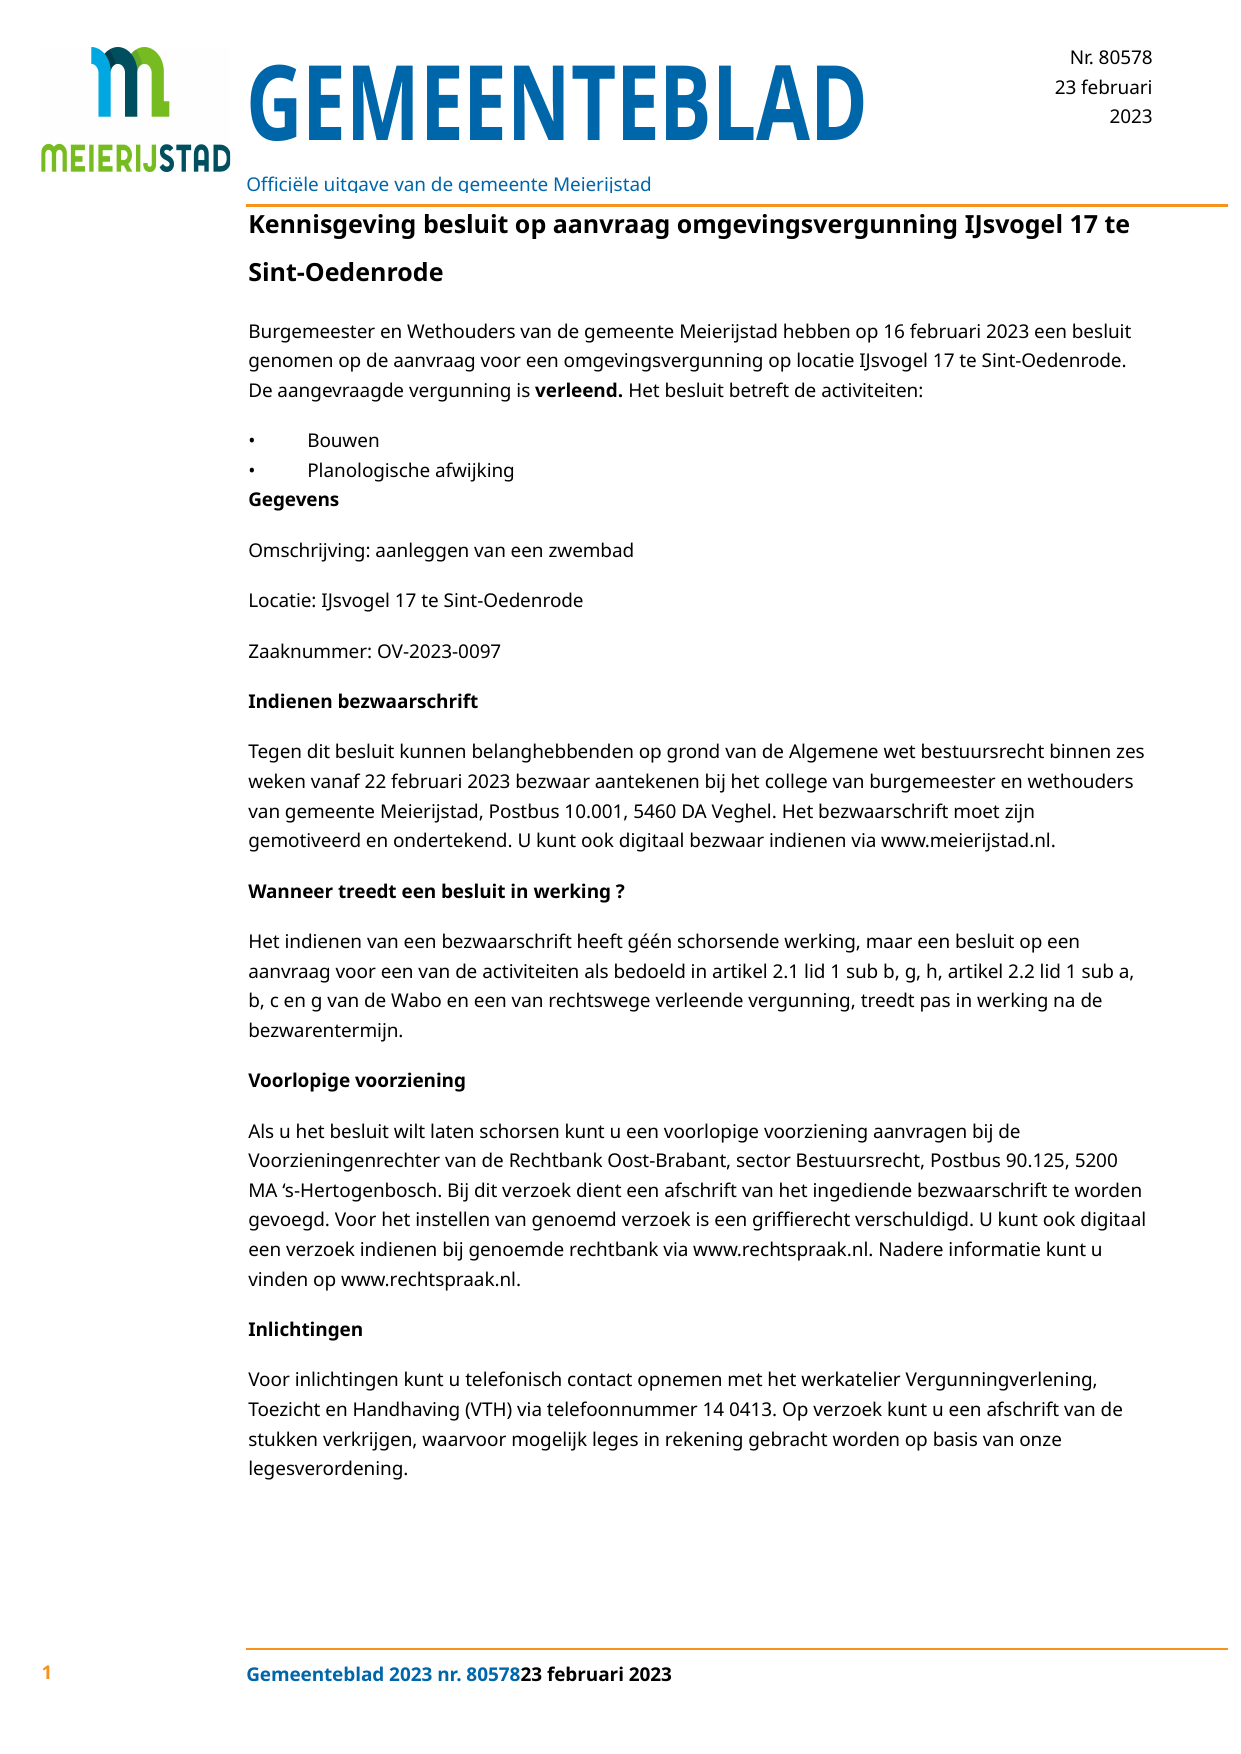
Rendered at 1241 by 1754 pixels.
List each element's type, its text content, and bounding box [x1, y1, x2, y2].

text Als u het besluit wilt laten schorsen kunt u een voorlopige voorziening aanvragen bij de Voorzieningenrechter van de Rechtbank Oost-Brabant, sector Bestuursrecht, Postbus 90.125, 5200 MA ‘s-Hertogenbosch. Bij dit verzoek dient een afschrift van het ingediende bezwaarschrift te worden gevoegd. Voor het instellen van genoemd verzoek is een griffierecht verschuldigd. U kunt ook digitaal een verzoek indienen bij genoemde rechtbank via www.rechtspraak.nl. Nadere informatie kunt u vinden op www.rechtspraak.nl. [248, 1118, 1152, 1292]
text Gegevens [248, 487, 1152, 512]
text Omschrijving: aanleggen van een zwembad [248, 537, 1152, 563]
text Zaaknummer: OV-2023-0097 [248, 638, 1152, 664]
text Indienen bezwaarschrift [248, 688, 1152, 714]
list Planologische afwijking [248, 457, 1152, 483]
list Bouwen [248, 427, 1152, 453]
text Tegen dit besluit kunnen belanghebbenden op grond van de Algemene wet bestuursrecht binnen zes weken vanaf 22 februari 2023 bezwaar aantekenen bij het college van burgemeester en wethouders van gemeente Meierijstad, Postbus 10.001, 5460 DA Veghel. Het bezwaarschrift moet zijn gemotiveerd en ondertekend. U kunt ook digitaal bezwaar indienen via www.meierijstad.nl. [248, 739, 1152, 853]
text Inlichtingen [248, 1316, 1152, 1342]
text Voorlopige voorziening [248, 1067, 1152, 1093]
text Voor inlichtingen kunt u telefonisch contact opnemen met het werkatelier Vergunningverlening, Toezicht en Handhaving (VTH) via telefoonnummer 14 0413. Op verzoek kunt u een afschrift van de stukken verkrijgen, waarvoor mogelijk leges in rekening gebracht worden op basis van onze legesverordening. [248, 1367, 1152, 1481]
text Locatie: IJsvogel 17 te Sint-Oedenrode [248, 587, 1152, 613]
text Het indienen van een bezwaarschrift heeft géén schorsende werking, maar een besluit op een aanvraag voor een van de activiteiten als bedoeld in artikel 2.1 lid 1 sub b, g, h, artikel 2.2 lid 1 sub a, b, c en g van de Wabo en een van rechtswege verleende vergunning, treedt pas in werking na de bezwarentermijn. [248, 928, 1152, 1043]
text Wanneer treedt een besluit in werking ? [248, 878, 1152, 904]
picture [41, 47, 231, 172]
text Kennisgeving besluit op aanvraag omgevingsvergunning IJsvogel 17 te Sint-Oedenrode [248, 207, 1152, 288]
text Burgemeester en Wethouders van de gemeente Meierijstad hebben op 16 februari 2023 een besluit genomen op de aanvraag voor een omgevingsvergunning op locatie IJsvogel 17 te Sint-Oedenrode. De aangevraagde vergunning is verleend. Het besluit betreft de activiteiten: [248, 318, 1152, 403]
